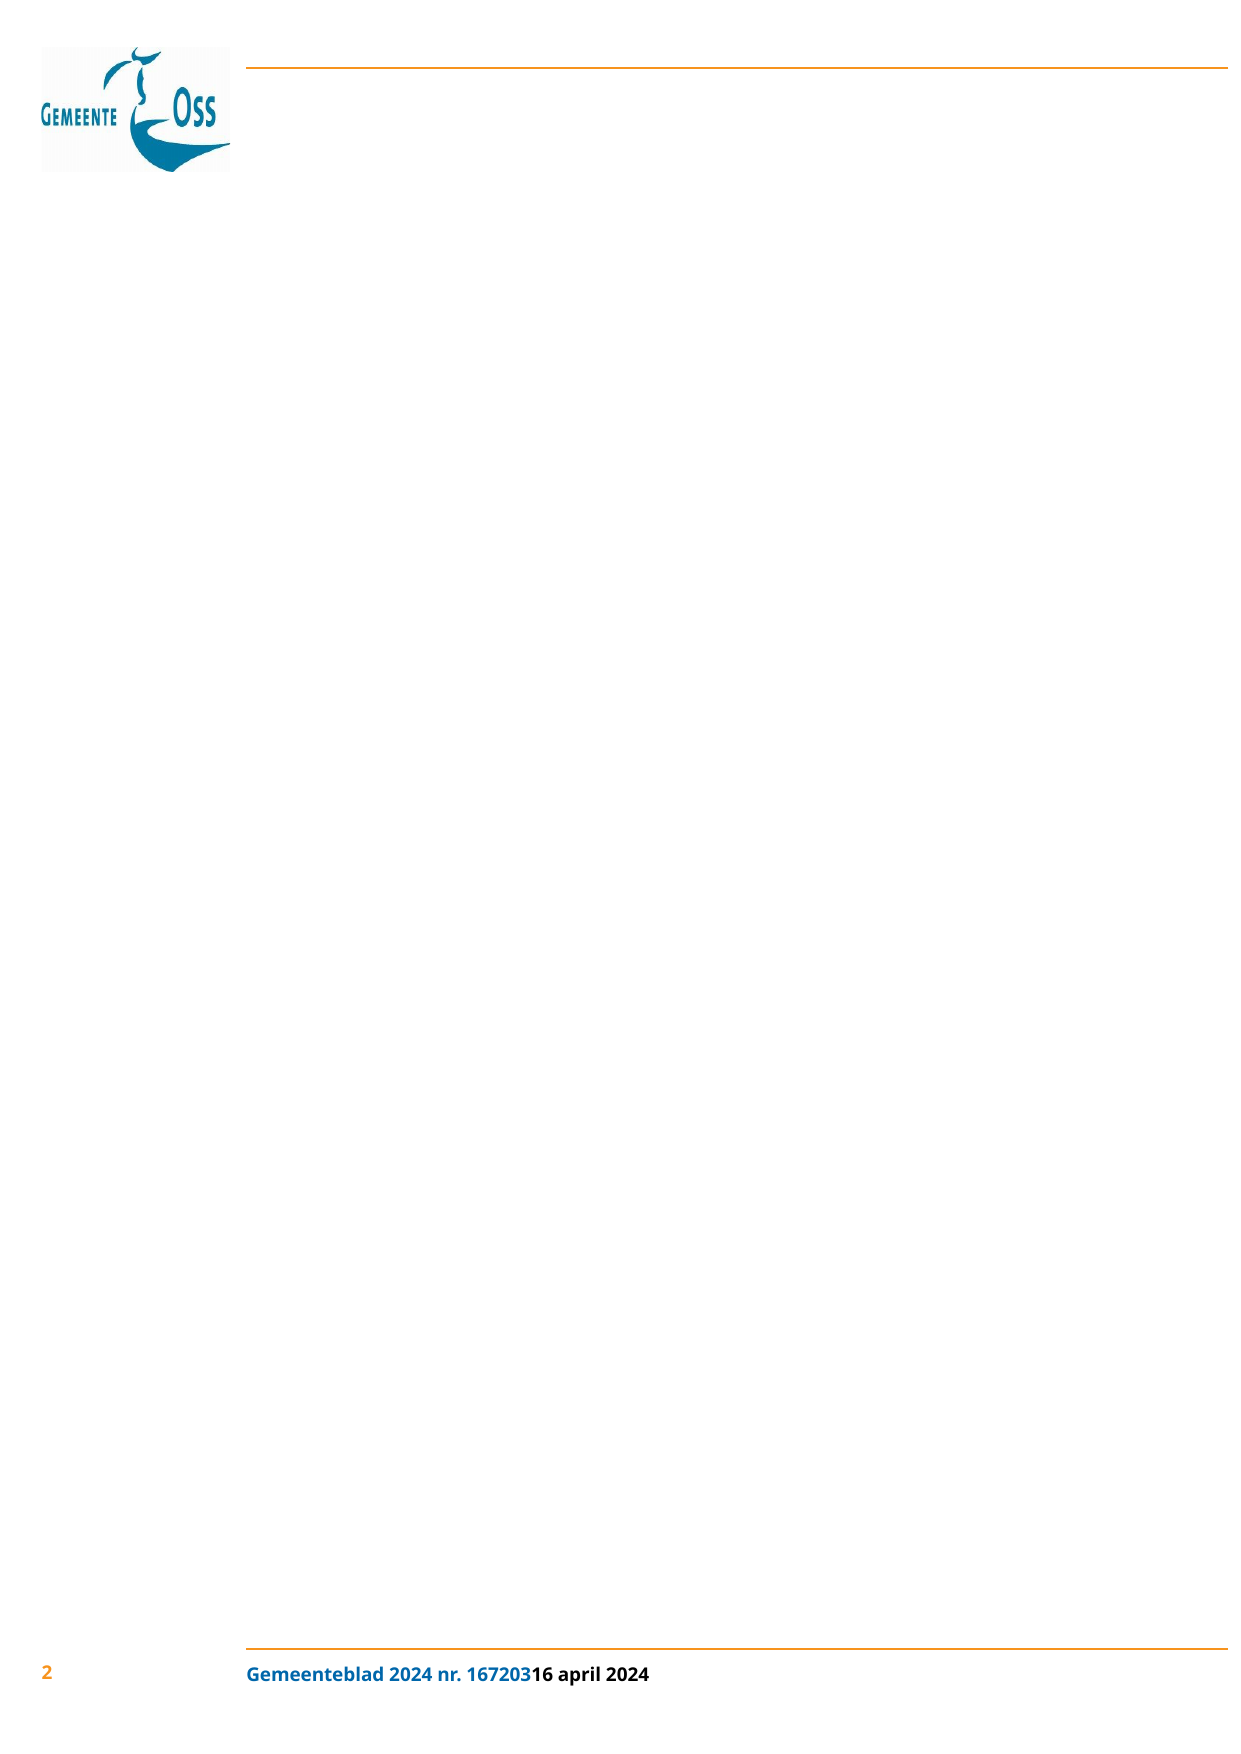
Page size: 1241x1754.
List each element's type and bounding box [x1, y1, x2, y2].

picture [41, 47, 231, 172]
